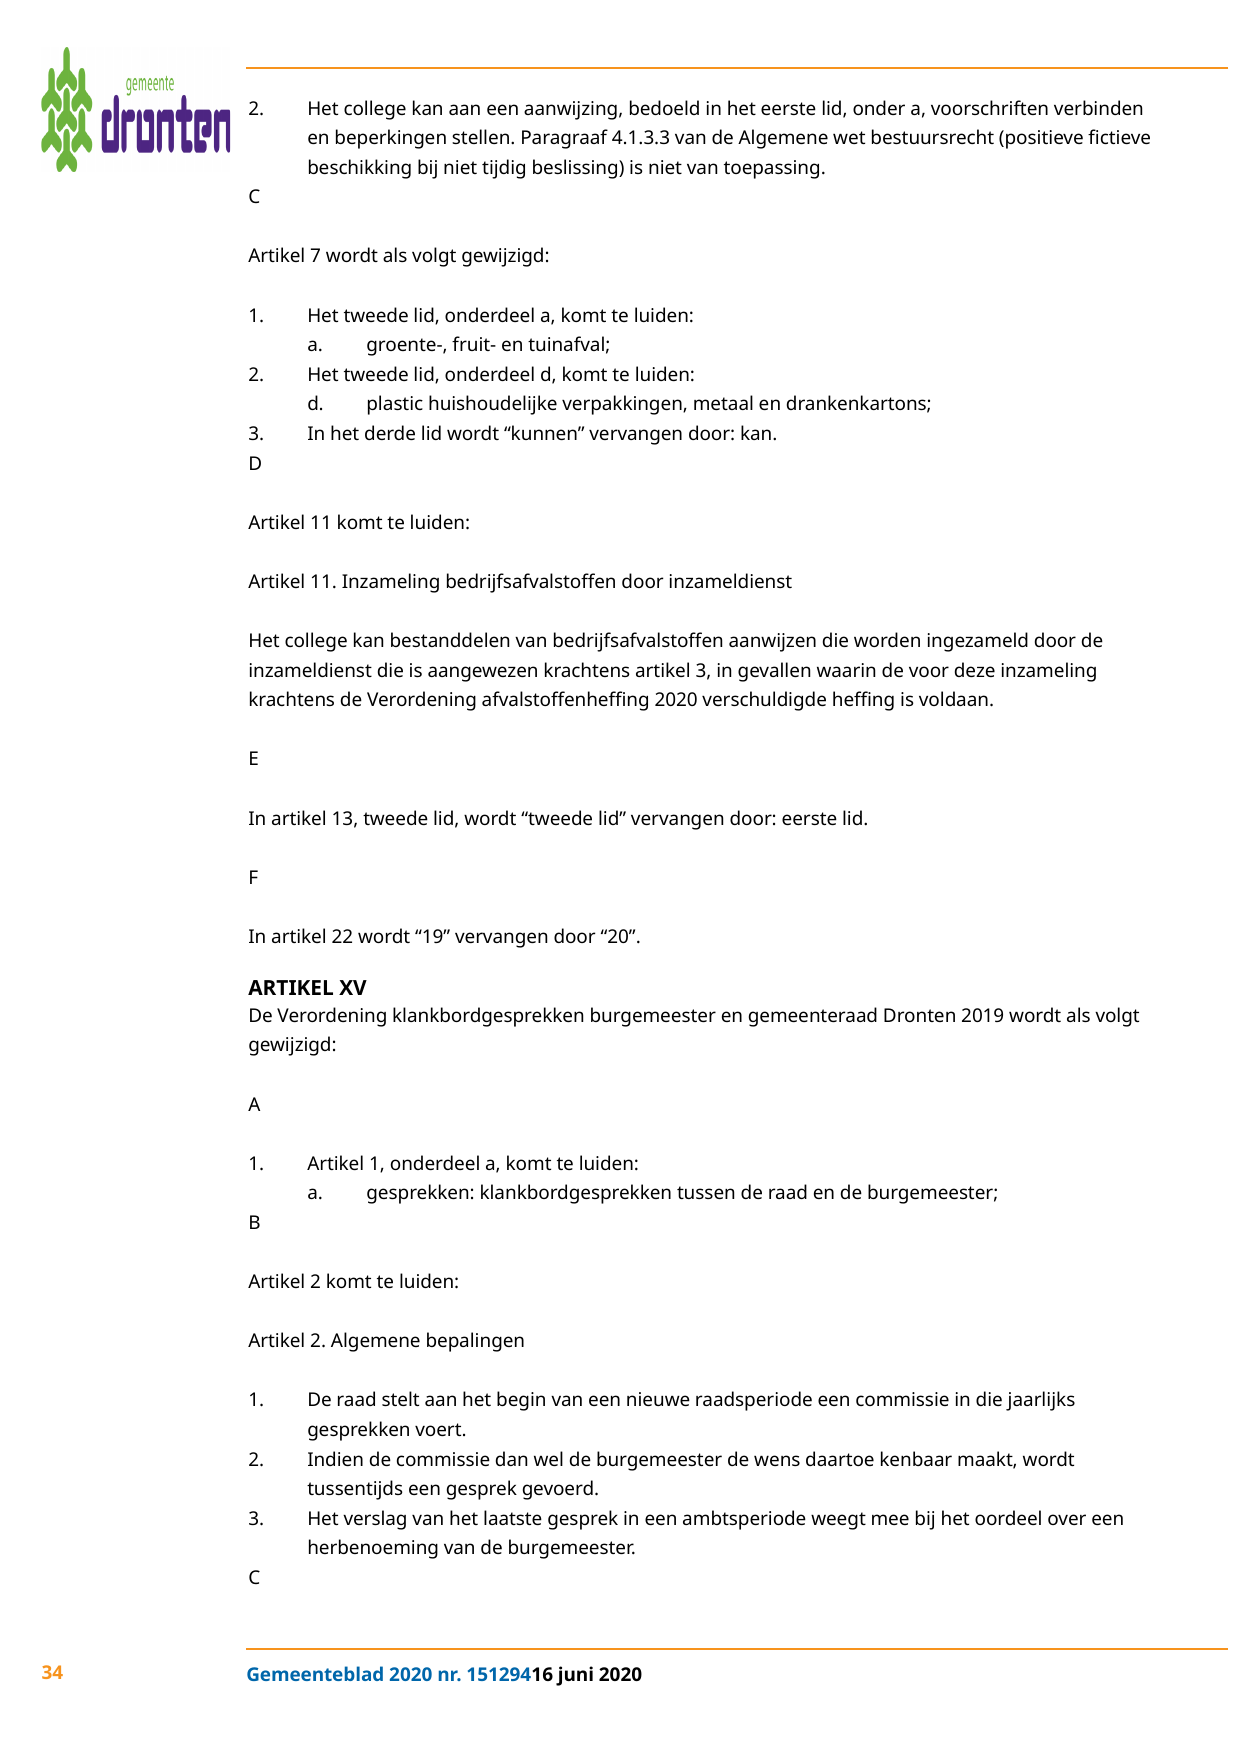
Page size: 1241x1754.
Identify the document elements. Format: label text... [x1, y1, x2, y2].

list gesprekken: klankbordgesprekken tussen de raad en de burgemeester; [307, 1179, 1152, 1205]
list De raad stelt aan het begin van een nieuwe raadsperiode een commissie in die jaarlijks gesprekken voert. [248, 1387, 1152, 1442]
text A [248, 1091, 1152, 1116]
list In het derde lid wordt “kunnen” vervangen door: kan. [248, 420, 1152, 446]
text Artikel 7 wordt als volgt gewijzigd: [248, 243, 1152, 268]
list Het college kan aan een aanwijzing, bedoeld in het eerste lid, onder a, voorschriften verbinden en beperkingen stellen. Paragraaf 4.1.3.3 van de Algemene wet bestuursrecht (positieve fictieve beschikking bij niet tijdig beslissing) is niet van toepassing. [248, 95, 1152, 180]
text E [248, 746, 1152, 771]
list Het tweede lid, onderdeel d, komt te luiden: [248, 361, 1152, 387]
list groente-, fruit- en tuinafval; [307, 331, 1152, 357]
text Artikel 11. Inzameling bedrijfsafvalstoffen door inzameldienst [248, 568, 1152, 594]
picture [41, 47, 231, 172]
text Artikel 2 komt te luiden: [248, 1268, 1152, 1294]
text C [248, 183, 1152, 209]
text In artikel 13, tweede lid, wordt “tweede lid” vervangen door: eerste lid. [248, 805, 1152, 831]
text B [248, 1209, 1152, 1235]
text C [248, 1564, 1152, 1590]
text F [248, 864, 1152, 890]
text Artikel 11 komt te luiden: [248, 509, 1152, 535]
list Indien de commissie dan wel de burgemeester de wens daartoe kenbaar maakt, wordt tussentijds een gesprek gevoerd. [248, 1446, 1152, 1501]
list Het tweede lid, onderdeel a, komt te luiden: [248, 302, 1152, 328]
list Het verslag van het laatste gesprek in een ambtsperiode weegt mee bij het oordeel over een herbenoeming van de burgemeester. [248, 1505, 1152, 1560]
text De Verordening klankbordgesprekken burgemeester en gemeenteraad Dronten 2019 wordt als volgt gewijzigd: [248, 1002, 1152, 1057]
text In artikel 22 wordt “19” vervangen door “20”. [248, 923, 1152, 949]
text D [248, 450, 1152, 476]
text Artikel 2. Algemene bepalingen [248, 1327, 1152, 1353]
list plastic huishoudelijke verpakkingen, metaal en drankenkartons; [307, 391, 1152, 416]
text ARTIKEL XV [248, 973, 1152, 1002]
list Artikel 1, onderdeel a, komt te luiden: [248, 1150, 1152, 1176]
text Het college kan bestanddelen van bedrijfsafvalstoffen aanwijzen die worden ingezameld door de inzameldienst die is aangewezen krachtens artikel 3, in gevallen waarin de voor deze inzameling krachtens de Verordening afvalstoffenheffing 2020 verschuldigde heffing is voldaan. [248, 627, 1152, 712]
